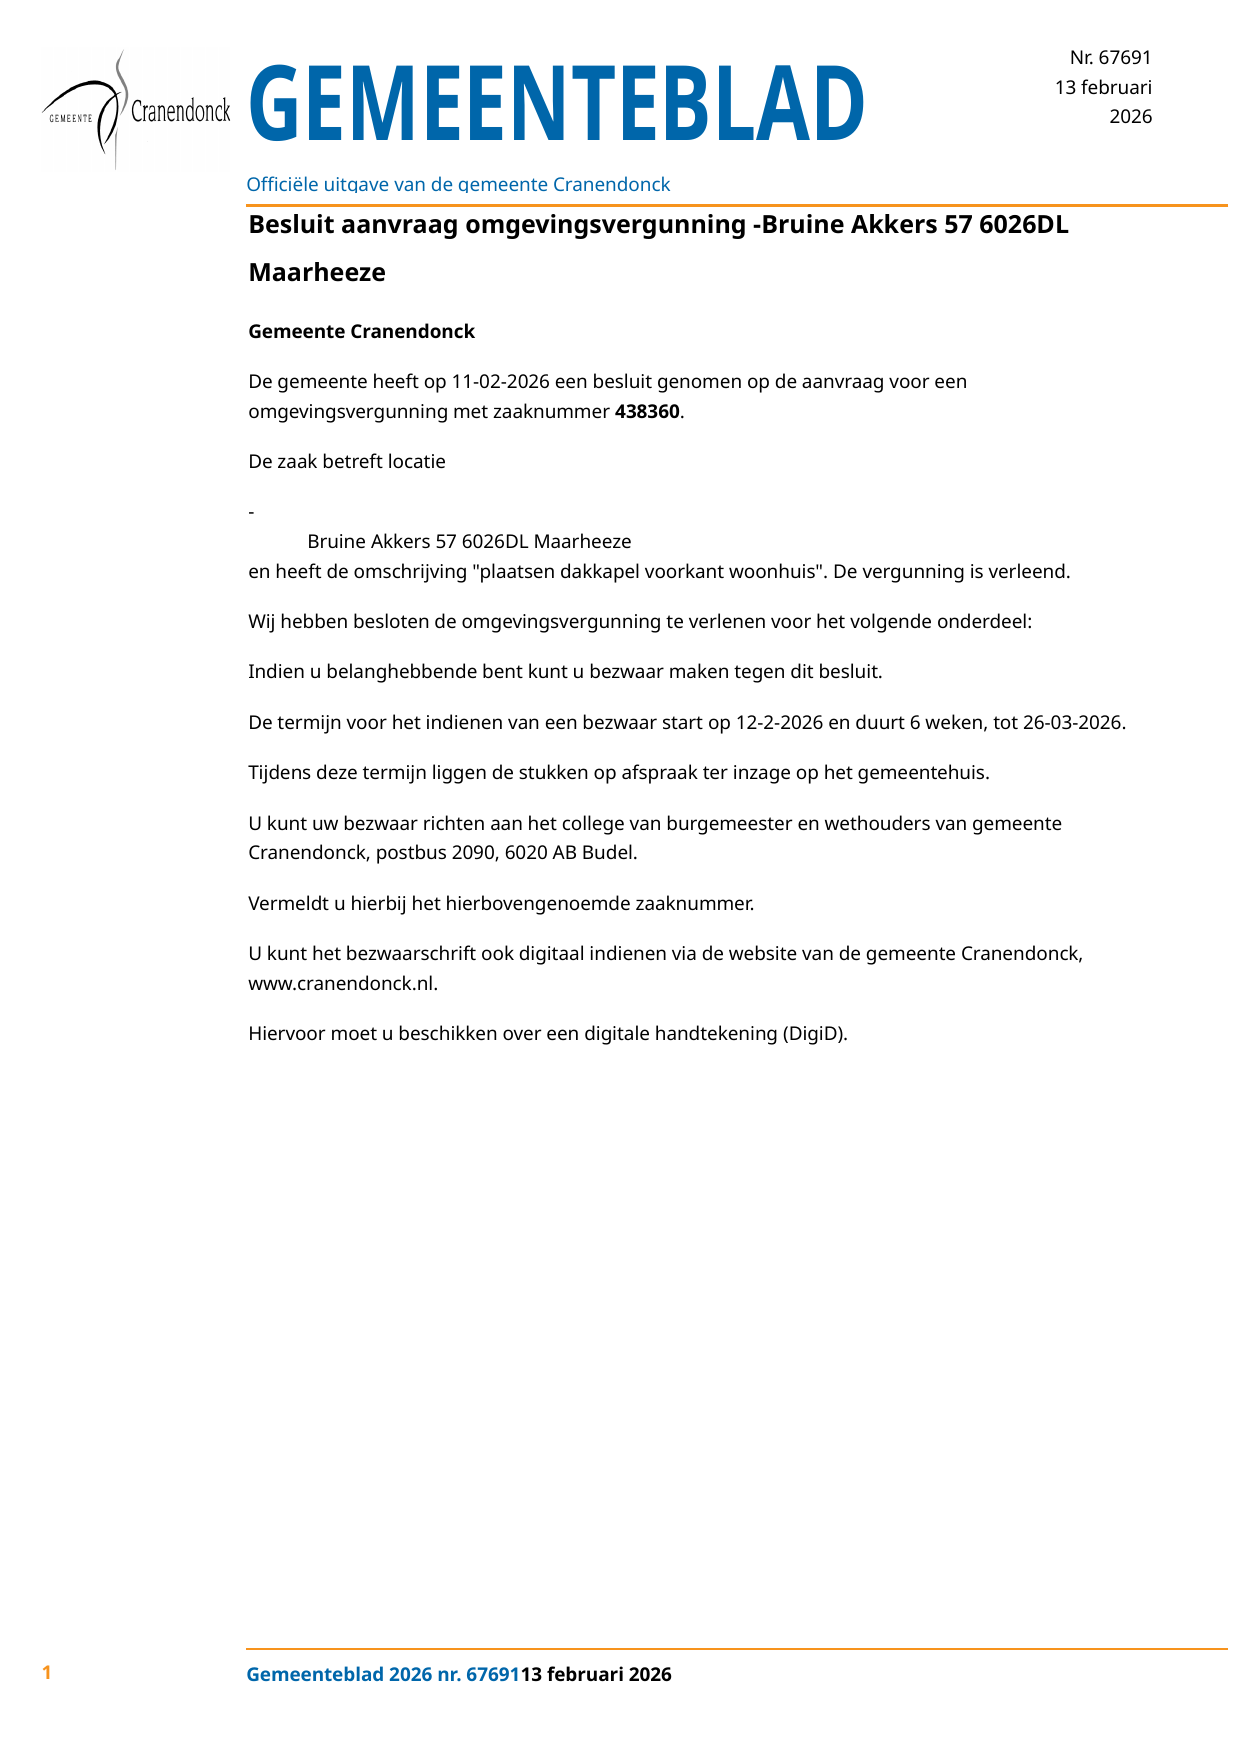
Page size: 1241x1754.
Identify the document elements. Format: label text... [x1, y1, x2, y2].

list Bruine Akkers 57 6026DL Maarheeze [248, 528, 1152, 554]
text Gemeente Cranendonck [248, 318, 1152, 344]
text Wij hebben besloten de omgevingsvergunning te verlenen voor het volgende onderdeel: [248, 608, 1152, 634]
text U kunt het bezwaarschrift ook digitaal indienen via de website van de gemeente Cranendonck, www.cranendonck.nl. [248, 940, 1152, 996]
text U kunt uw bezwaar richten aan het college van burgemeester en wethouders van gemeente Cranendonck, postbus 2090, 6020 AB Budel. [248, 810, 1152, 865]
text Tijdens deze termijn liggen de stukken op afspraak ter inzage op het gemeentehuis. [248, 759, 1152, 785]
text Besluit aanvraag omgevingsvergunning -Bruine Akkers 57 6026DL Maarheeze [248, 207, 1152, 288]
text Indien u belanghebbende bent kunt u bezwaar maken tegen dit besluit. [248, 659, 1152, 684]
text De zaak betreft locatie [248, 448, 1152, 474]
picture [41, 47, 231, 172]
text De termijn voor het indienen van een bezwaar start op 12-2-2026 en duurt 6 weken, tot 26-03-2026. [248, 709, 1152, 735]
text De gemeente heeft op 11-02-2026 een besluit genomen op de aanvraag voor een omgevingsvergunning met zaaknummer 438360. [248, 368, 1152, 424]
text Hiervoor moet u beschikken over een digitale handtekening (DigiD). [248, 1020, 1152, 1046]
text en heeft de omschrijving "plaatsen dakkapel voorkant woonhuis". De vergunning is verleend. [248, 558, 1152, 584]
text Vermeldt u hierbij het hierbovengenoemde zaaknummer. [248, 890, 1152, 916]
